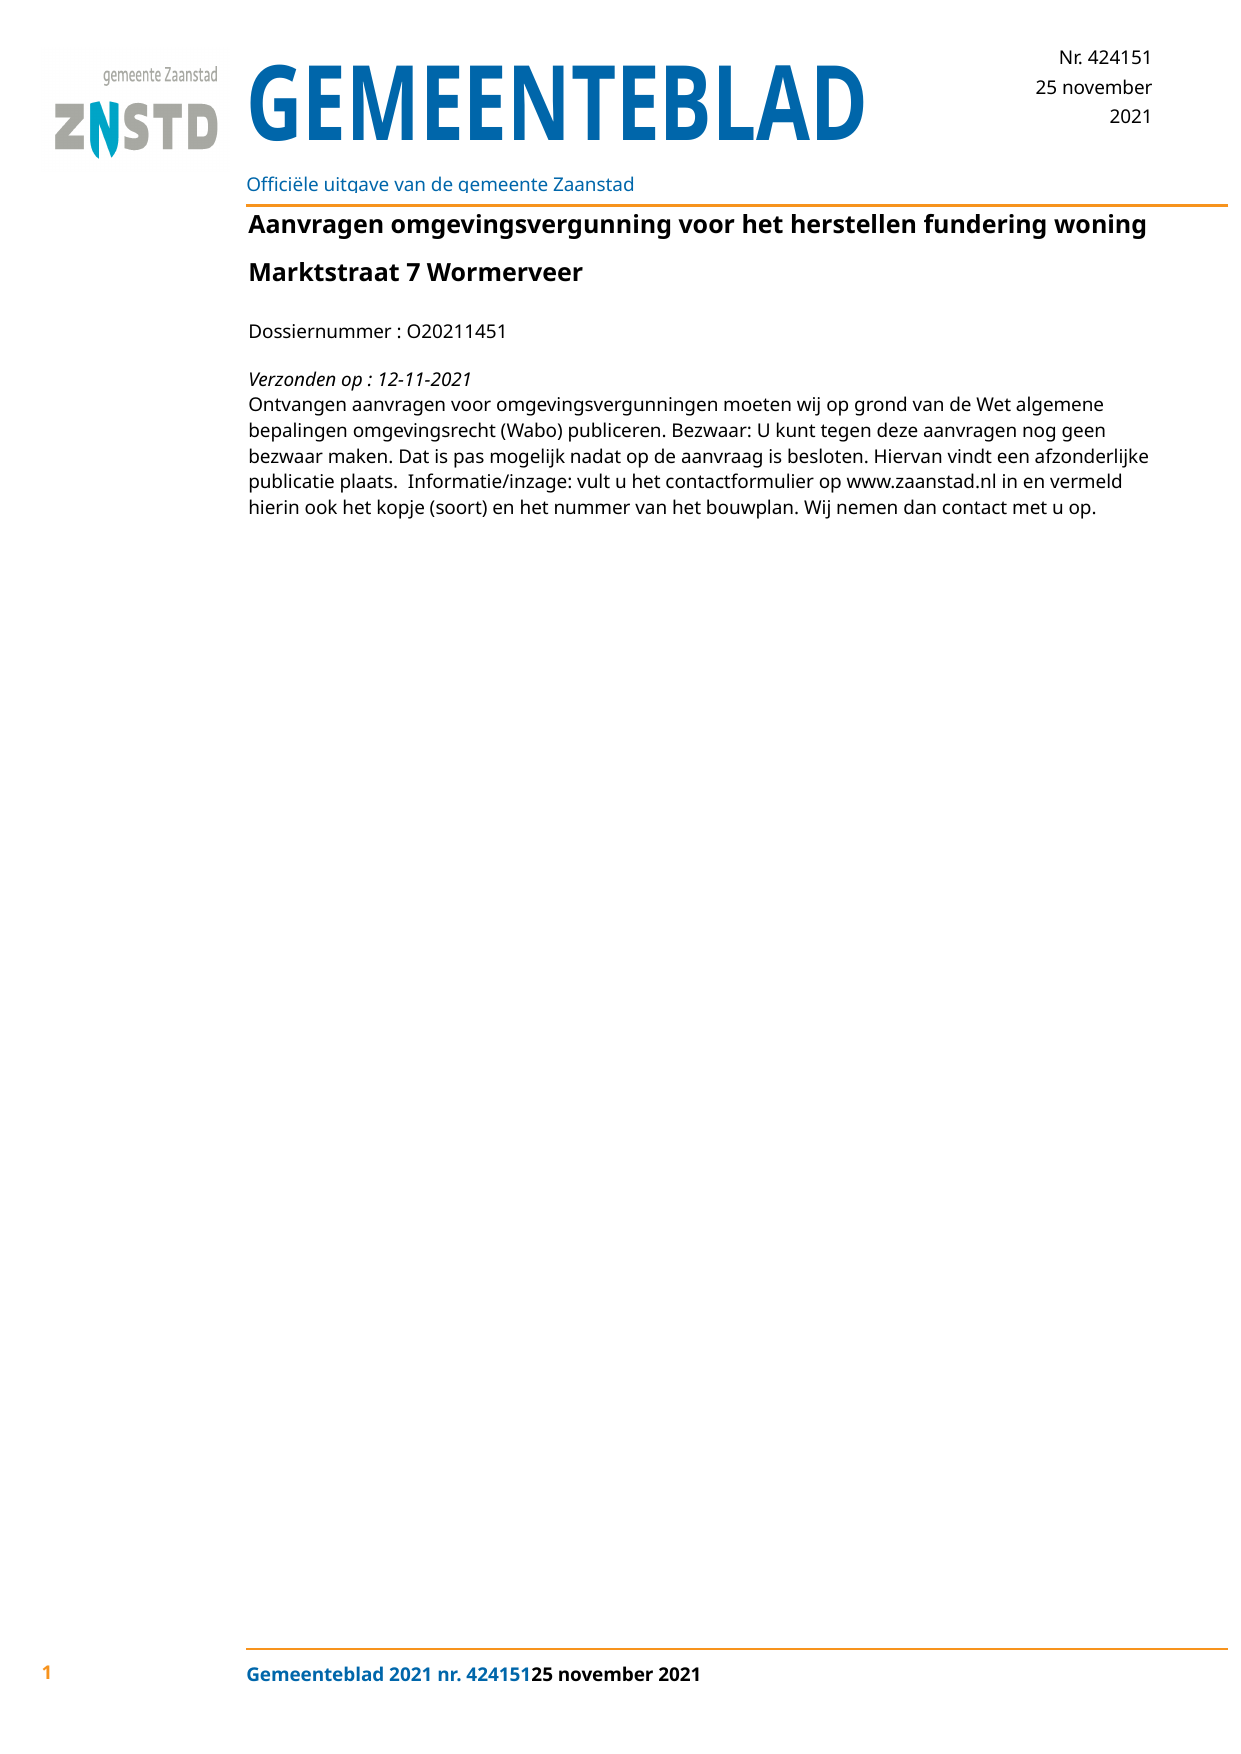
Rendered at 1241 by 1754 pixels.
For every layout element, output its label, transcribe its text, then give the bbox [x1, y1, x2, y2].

picture [41, 47, 231, 172]
text Verzonden op : 12-11-2021 [248, 366, 1152, 391]
text Aanvragen omgevingsvergunning voor het herstellen fundering woning Marktstraat 7 Wormerveer [248, 207, 1152, 288]
text Ontvangen aanvragen voor omgevingsvergunningen moeten wij op grond van de Wet algemene bepalingen omgevingsrecht (Wabo) publiceren. Bezwaar: U kunt tegen deze aanvragen nog geen bezwaar maken. Dat is pas mogelijk nadat op de aanvraag is besloten. Hiervan vindt een afzonderlijke publicatie plaats. Informatie/inzage: vult u het contactformulier op www.zaanstad.nl in en vermeld hierin ook het kopje (soort) en het nummer van het bouwplan. Wij nemen dan contact met u op. [248, 391, 1152, 520]
text Dossiernummer : O20211451 [248, 318, 1152, 344]
